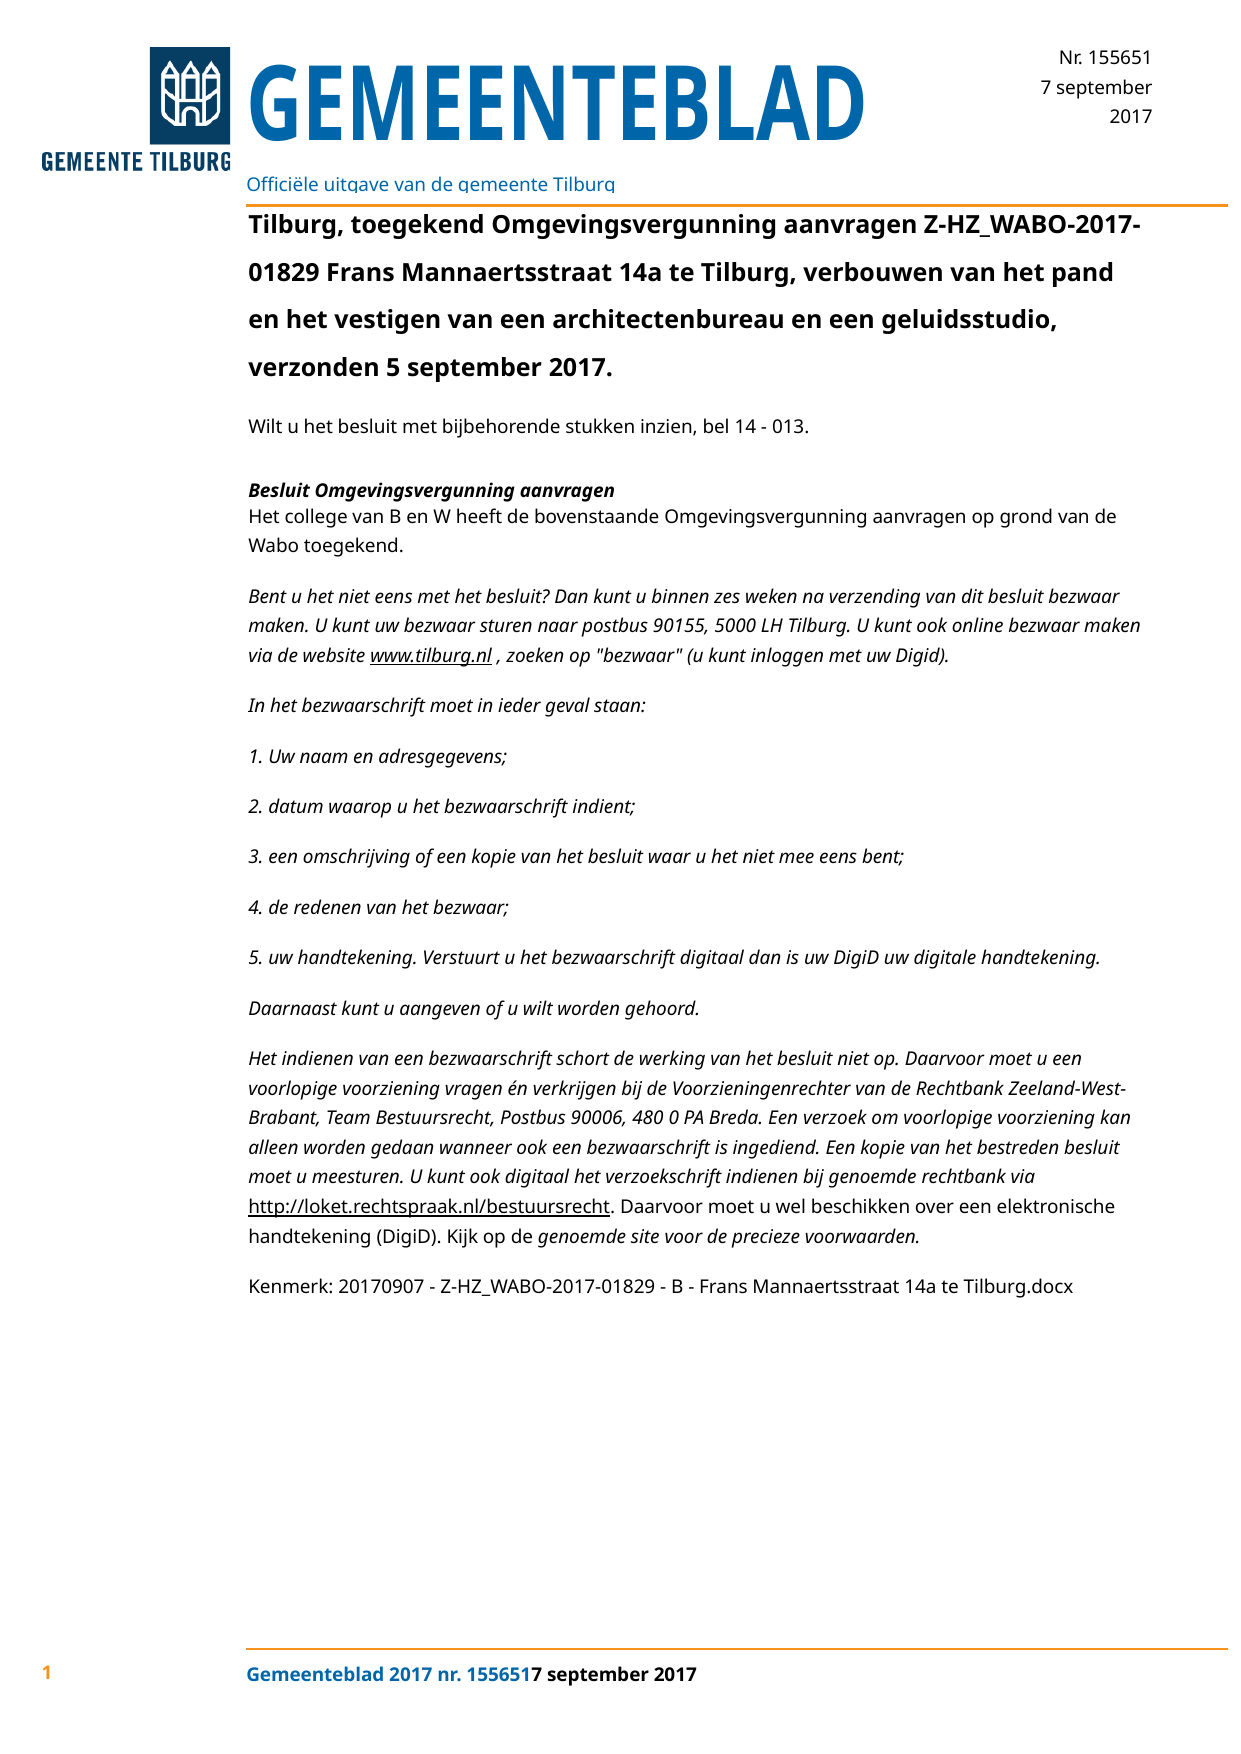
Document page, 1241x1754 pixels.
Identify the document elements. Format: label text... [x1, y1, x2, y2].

text 4. de redenen van het bezwaar; [248, 894, 1152, 920]
text 1. Uw naam en adresgegevens; [248, 743, 1152, 768]
text Het indienen van een bezwaarschrift schort de werking van het besluit niet op. Daarvoor moet u een voorlopige voorziening vragen én verkrijgen bij de Voorzieningenrechter van de Rechtbank Zeeland-West-Brabant, Team Bestuursrecht, Postbus 90006, 480 0 PA Breda. Een verzoek om voorlopige voorziening kan alleen worden gedaan wanneer ook een bezwaarschrift is ingediend. Een kopie van het bestreden besluit moet u meesturen. U kunt ook digitaal het verzoekschrift indienen bij genoemde rechtbank via http://loket.rechtspraak.nl/bestuursrecht. Daarvoor moet u wel beschikken over een elektronische handtekening (DigiD). Kijk op de genoemde site voor de precieze voorwaarden. [248, 1045, 1152, 1248]
text Bent u het niet eens met het besluit? Dan kunt u binnen zes weken na verzending van dit besluit bezwaar maken. U kunt uw bezwaar sturen naar postbus 90155, 5000 LH Tilburg. U kunt ook online bezwaar maken via de website www.tilburg.nl , zoeken op "bezwaar" (u kunt inloggen met uw Digid). [248, 583, 1152, 668]
picture [41, 47, 231, 172]
text In het bezwaarschrift moet in ieder geval staan: [248, 692, 1152, 718]
text 5. uw handtekening. Verstuurt u het bezwaarschrift digitaal dan is uw DigiD uw digitale handtekening. [248, 944, 1152, 970]
text 2. datum waarop u het bezwaarschrift indient; [248, 793, 1152, 819]
text Tilburg, toegekend Omgevingsvergunning aanvragen Z-HZ_WABO-2017-01829 Frans Mannaertsstraat 14a te Tilburg, verbouwen van het pand en het vestigen van een architectenbureau en een geluidsstudio, verzonden 5 september 2017. [248, 207, 1152, 384]
text Het college van B en W heeft de bovenstaande Omgevingsvergunning aanvragen op grond van de Wabo toegekend. [248, 503, 1152, 558]
text Kenmerk: 20170907 - Z-HZ_WABO-2017-01829 - B - Frans Mannaertsstraat 14a te Tilburg.docx [248, 1273, 1152, 1299]
text Besluit Omgevingsvergunning aanvragen [248, 477, 1152, 503]
text 3. een omschrijving of een kopie van het besluit waar u het niet mee eens bent; [248, 844, 1152, 869]
text Daarnaast kunt u aangeven of u wilt worden gehoord. [248, 995, 1152, 1021]
text Wilt u het besluit met bijbehorende stukken inzien, bel 14 - 013. [248, 413, 1152, 439]
